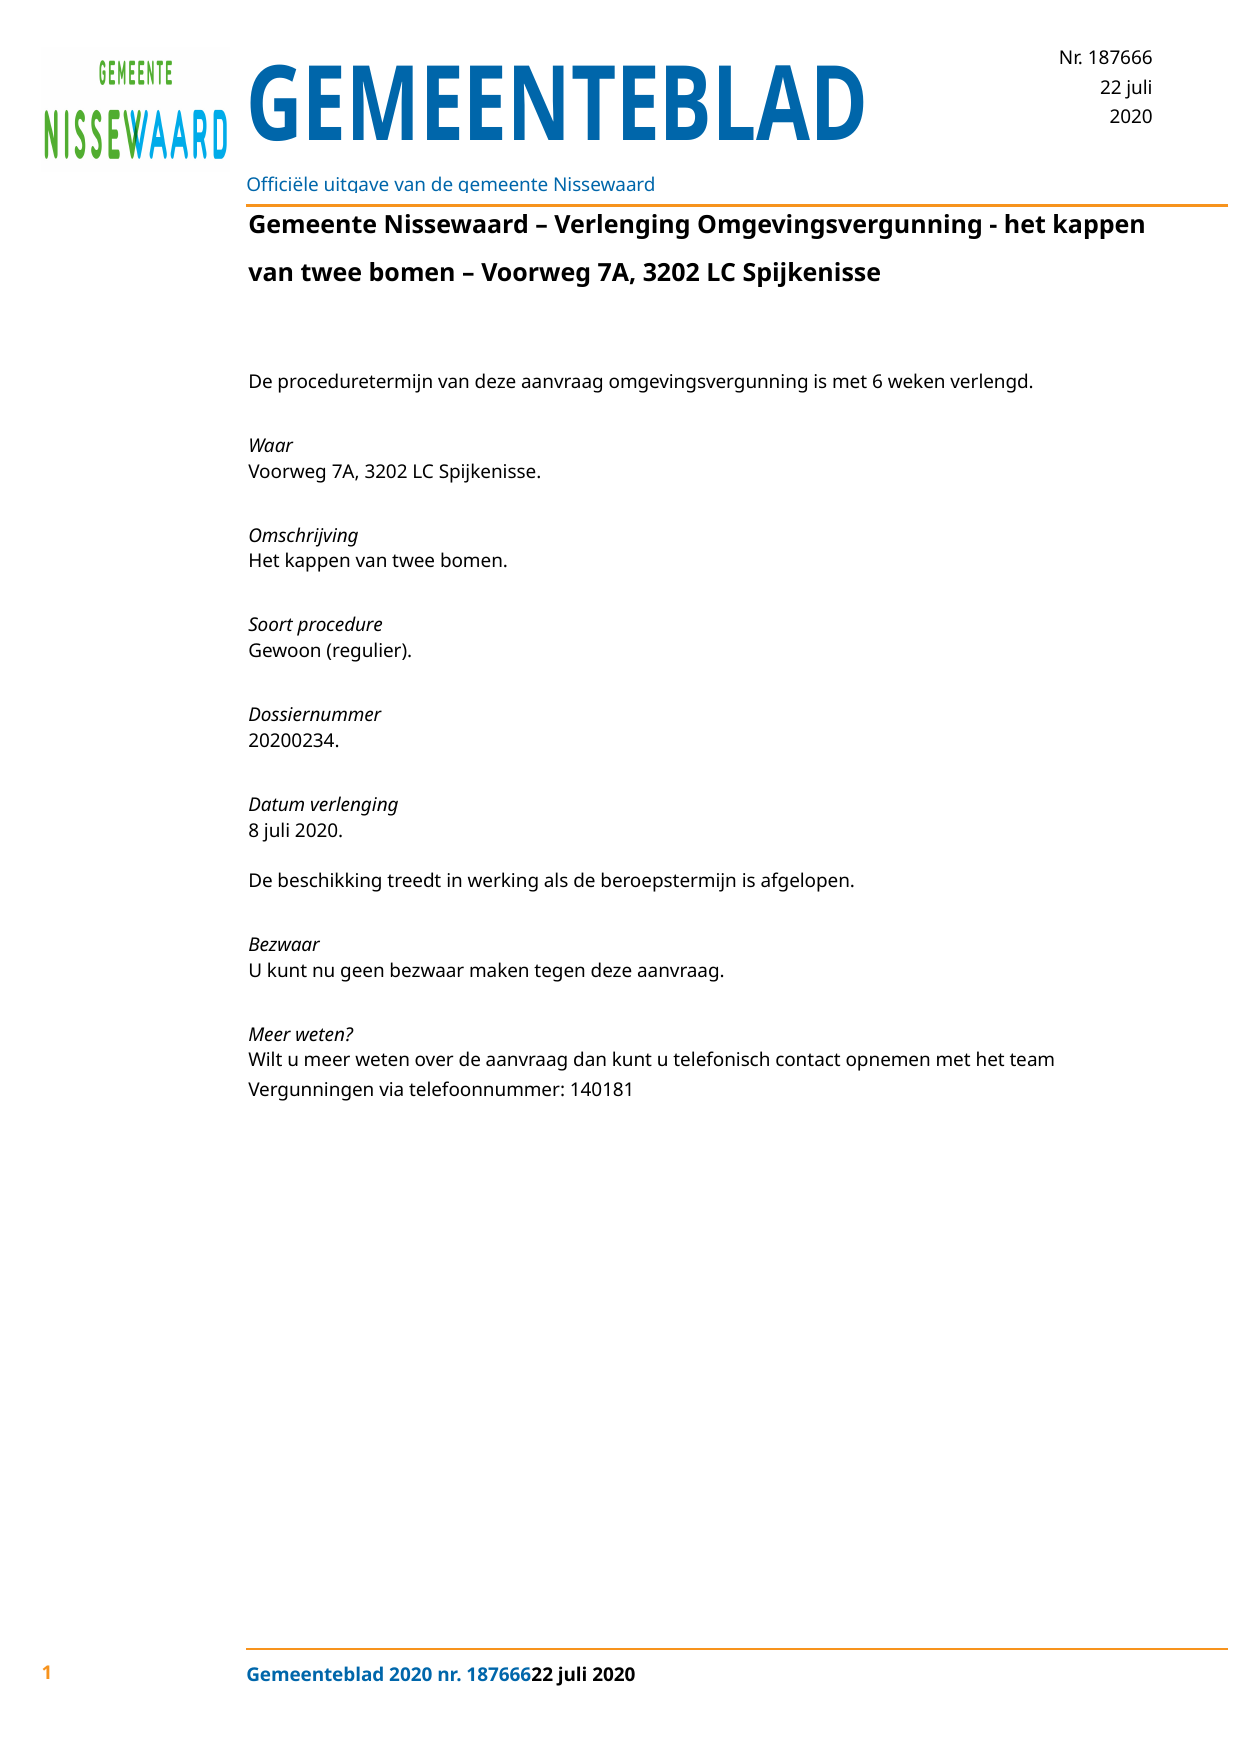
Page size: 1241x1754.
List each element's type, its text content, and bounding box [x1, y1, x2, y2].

picture [41, 47, 231, 172]
text Meer weten? [248, 1021, 1152, 1047]
text De proceduretermijn van deze aanvraag omgevingsvergunning is met 6 weken verlengd. [248, 368, 1152, 394]
text Datum verlenging [248, 791, 1152, 817]
text Voorweg 7A, 3202 LC Spijkenisse. [248, 458, 1152, 484]
text Gemeente Nissewaard – Verlenging Omgevingsvergunning - het kappen van twee bomen – Voorweg 7A, 3202 LC Spijkenisse [248, 207, 1152, 288]
text Het kappen van twee bomen. [248, 548, 1152, 573]
text Gewoon (regulier). [248, 637, 1152, 663]
text Waar [248, 432, 1152, 458]
text Wilt u meer weten over de aanvraag dan kunt u telefonisch contact opnemen met het team Vergunningen via telefoonnummer: 140181 [248, 1047, 1152, 1102]
text De beschikking treedt in werking als de beroepstermijn is afgelopen. [248, 867, 1152, 893]
text Soort procedure [248, 612, 1152, 637]
text 20200234. [248, 727, 1152, 753]
text 8 juli 2020. [248, 817, 1152, 842]
text Omschrijving [248, 522, 1152, 548]
text Dossiernummer [248, 701, 1152, 727]
text Bezwaar [248, 931, 1152, 957]
text U kunt nu geen bezwaar maken tegen deze aanvraag. [248, 957, 1152, 983]
